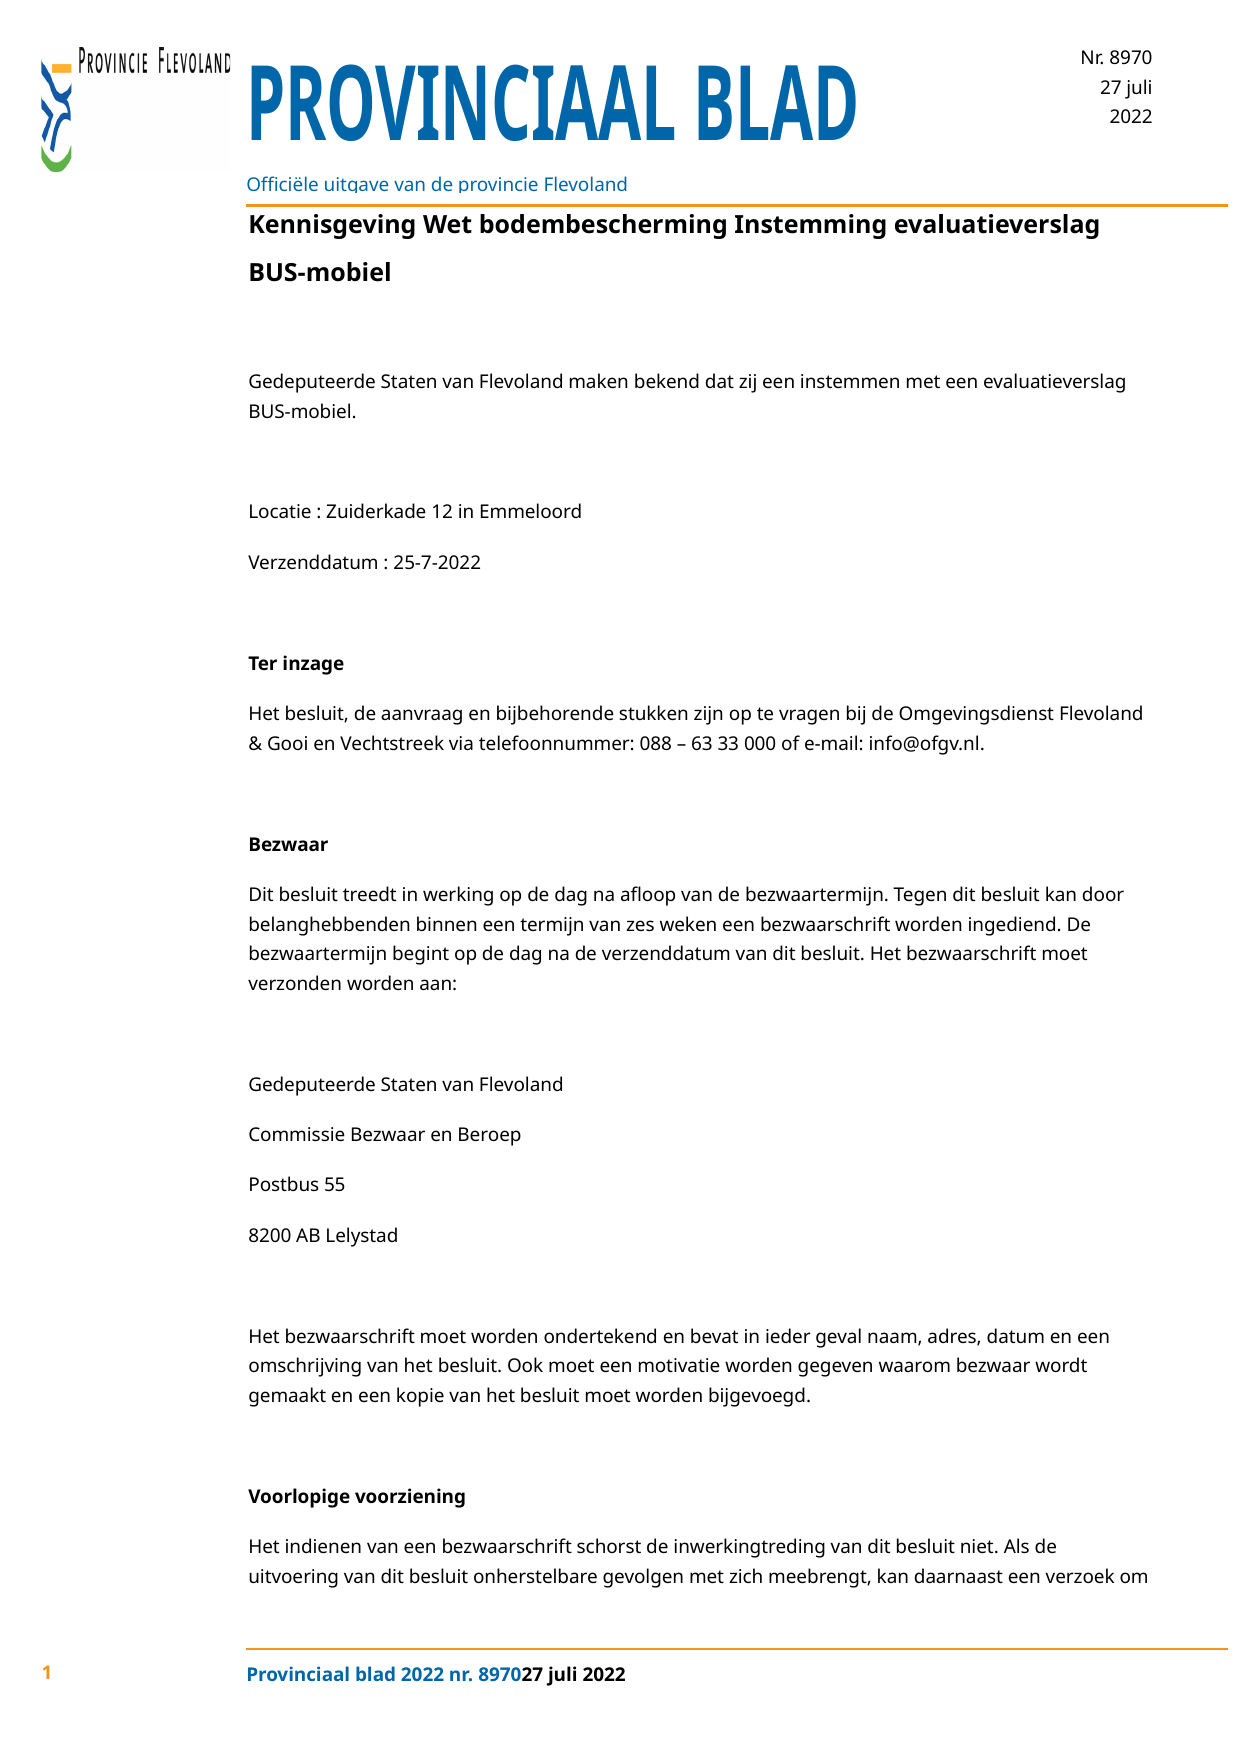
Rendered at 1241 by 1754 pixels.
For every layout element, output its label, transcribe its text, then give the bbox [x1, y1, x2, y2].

picture [41, 47, 231, 172]
text Dit besluit treedt in werking op de dag na afloop van de bezwaartermijn. Tegen dit besluit kan door belanghebbenden binnen een termijn van zes weken een bezwaarschrift worden ingediend. De bezwaartermijn begint op de dag na de verzenddatum van dit besluit. Het bezwaarschrift moet verzonden worden aan: [248, 881, 1152, 996]
text Bezwaar [248, 831, 1152, 857]
text Verzenddatum : 25-7-2022 [248, 549, 1152, 575]
text 8200 AB Lelystad [248, 1222, 1152, 1248]
text Postbus 55 [248, 1172, 1152, 1197]
text Gedeputeerde Staten van Flevoland maken bekend dat zij een instemmen met een evaluatieverslag BUS-mobiel. [248, 368, 1152, 424]
text Gedeputeerde Staten van Flevoland [248, 1071, 1152, 1097]
text Het besluit, de aanvraag en bijbehorende stukken zijn op te vragen bij de Omgevingsdienst Flevoland & Gooi en Vechtstreek via telefoonnummer: 088 – 63 33 000 of e-mail: info@ofgv.nl. [248, 700, 1152, 756]
text Commissie Bezwaar en Beroep [248, 1121, 1152, 1147]
text Kennisgeving Wet bodembescherming Instemming evaluatieverslag BUS-mobiel [248, 207, 1152, 288]
text Het bezwaarschrift moet worden ondertekend en bevat in ieder geval naam, adres, datum en een omschrijving van het besluit. Ook moet een motivatie worden gegeven waarom bezwaar wordt gemaakt en een kopie van het besluit moet worden bijgevoegd. [248, 1323, 1152, 1408]
text Ter inzage [248, 650, 1152, 676]
text Locatie : Zuiderkade 12 in Emmeloord [248, 499, 1152, 524]
text Het indienen van een bezwaarschrift schorst de inwerkingtreding van dit besluit niet. Als de uitvoering van dit besluit onherstelbare gevolgen met zich meebrengt, kan daarnaast een verzoek om [248, 1533, 1152, 1589]
text Voorlopige voorziening [248, 1483, 1152, 1509]
